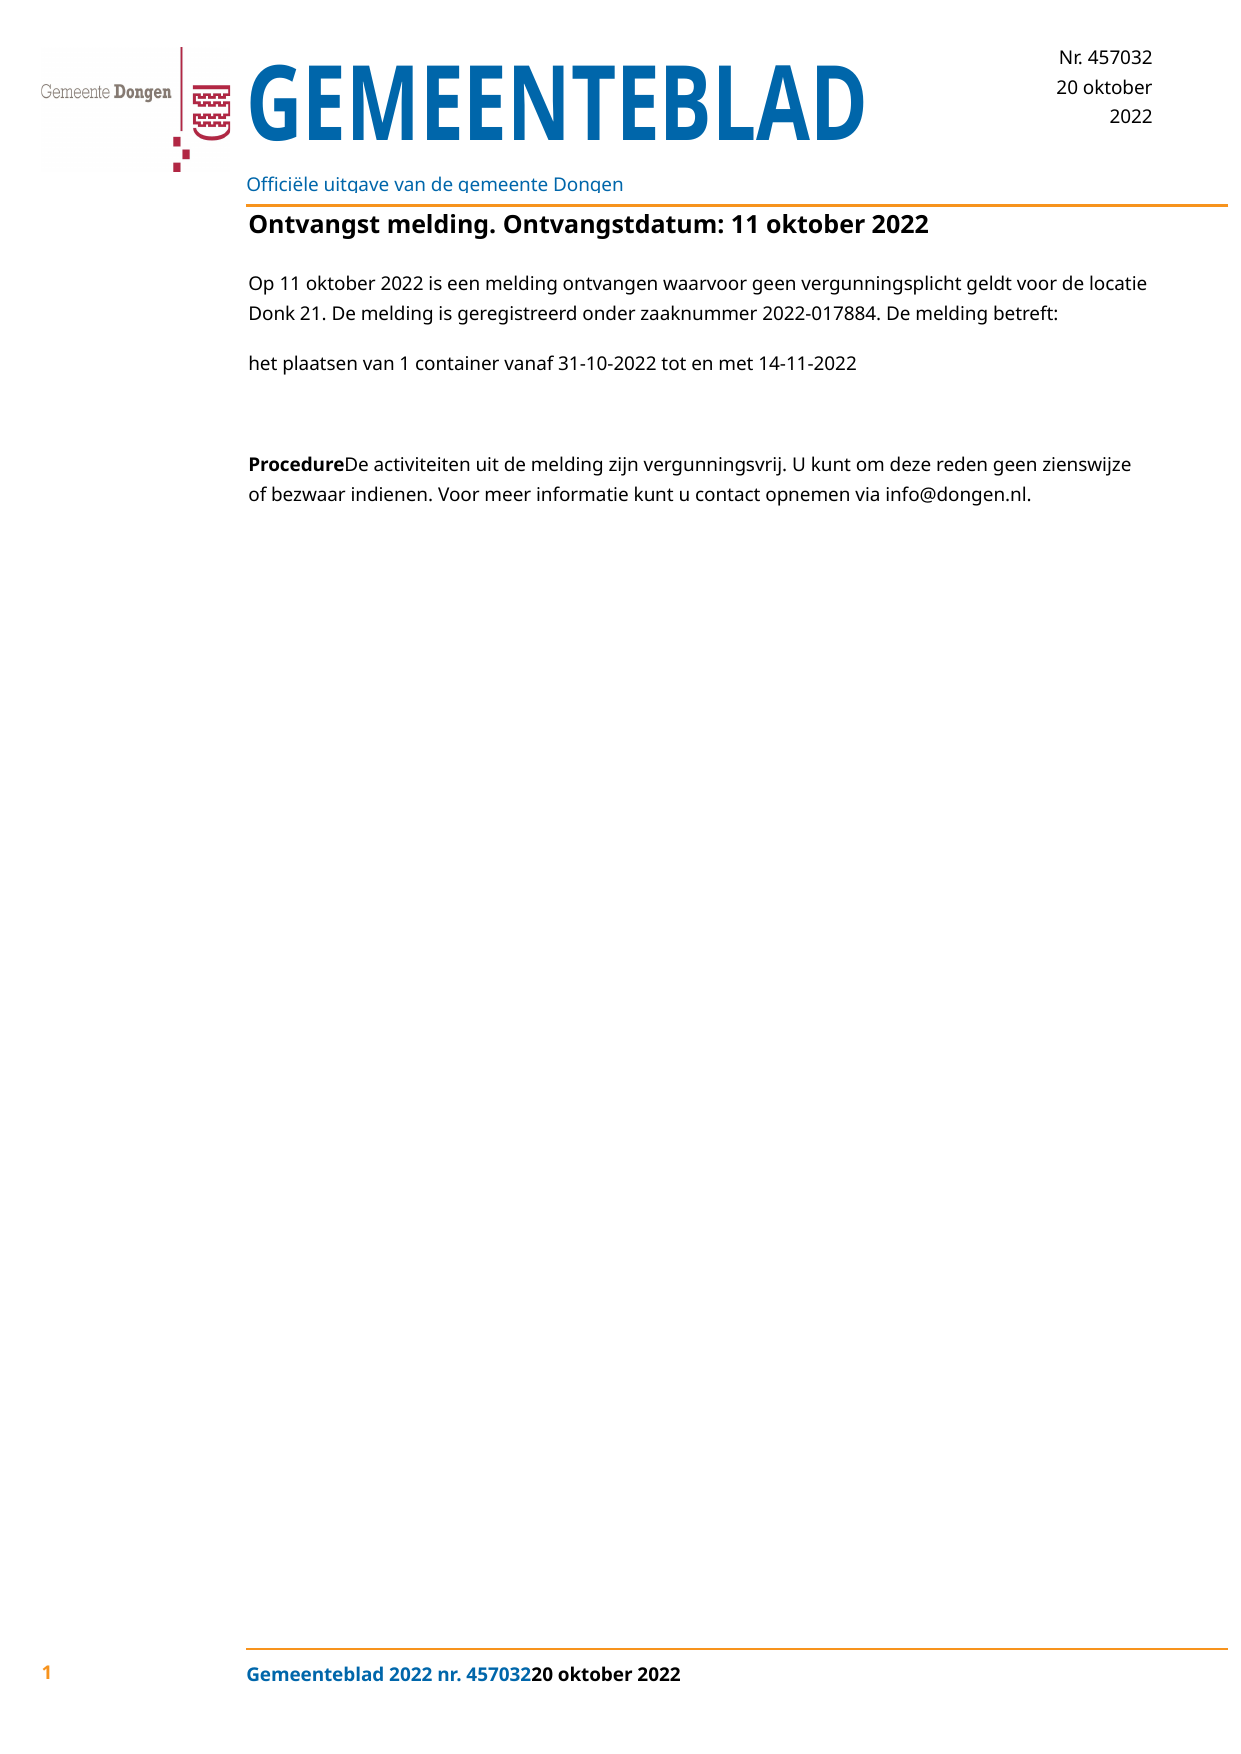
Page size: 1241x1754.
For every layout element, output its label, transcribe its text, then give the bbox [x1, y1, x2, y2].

text Ontvangst melding. Ontvangstdatum: 11 oktober 2022 [248, 207, 1152, 241]
text het plaatsen van 1 container vanaf 31-10-2022 tot en met 14-11-2022 [248, 350, 1152, 376]
text ProcedureDe activiteiten uit de melding zijn vergunningsvrij. U kunt om deze reden geen zienswijze of bezwaar indienen. Voor meer informatie kunt u contact opnemen via info@dongen.nl. [248, 451, 1152, 506]
picture [41, 47, 231, 172]
text Op 11 oktober 2022 is een melding ontvangen waarvoor geen vergunningsplicht geldt voor de locatie Donk 21. De melding is geregistreerd onder zaaknummer 2022-017884. De melding betreft: [248, 270, 1152, 326]
